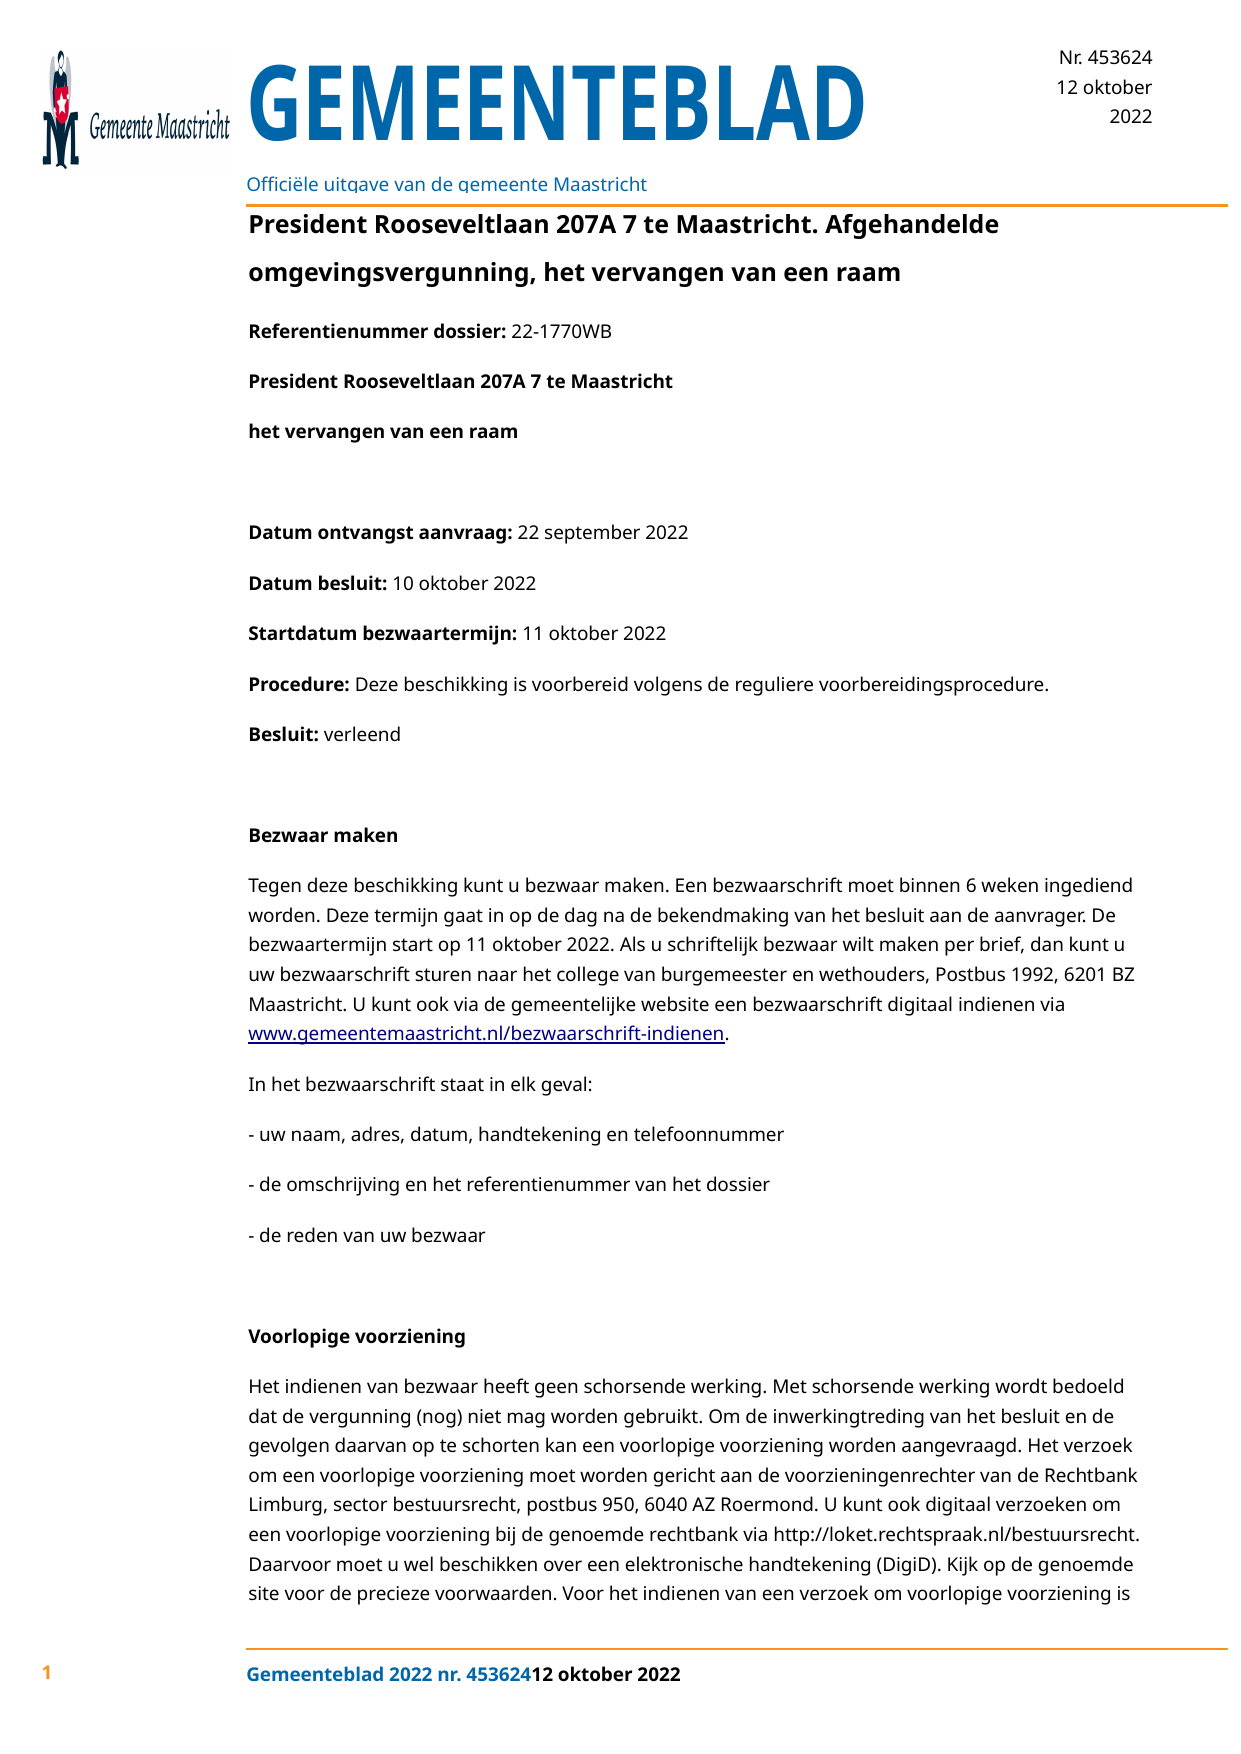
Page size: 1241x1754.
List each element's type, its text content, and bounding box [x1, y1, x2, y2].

text Datum ontvangst aanvraag: 22 september 2022 [248, 519, 1152, 545]
text Referentienummer dossier: 22-1770WB [248, 318, 1152, 344]
text Tegen deze beschikking kunt u bezwaar maken. Een bezwaarschrift moet binnen 6 weken ingediend worden. Deze termijn gaat in op de dag na de bekendmaking van het besluit aan de aanvrager. De bezwaartermijn start op 11 oktober 2022. Als u schriftelijk bezwaar wilt maken per brief, dan kunt u uw bezwaarschrift sturen naar het college van burgemeester en wethouders, Postbus 1992, 6201 BZ Maastricht. U kunt ook via de gemeentelijke website een bezwaarschrift digitaal indienen via www.gemeentemaastricht.nl/bezwaarschrift-indienen. [248, 872, 1152, 1046]
text Startdatum bezwaartermijn: 11 oktober 2022 [248, 620, 1152, 646]
picture [41, 47, 231, 172]
text Procedure: Deze beschikking is voorbereid volgens de reguliere voorbereidingsprocedure. [248, 671, 1152, 697]
text het vervangen van een raam [248, 419, 1152, 444]
text Bezwaar maken [248, 822, 1152, 848]
text President Rooseveltlaan 207A 7 te Maastricht [248, 368, 1152, 394]
text Datum besluit: 10 oktober 2022 [248, 570, 1152, 596]
text - de reden van uw bezwaar [248, 1222, 1152, 1248]
text In het bezwaarschrift staat in elk geval: [248, 1071, 1152, 1097]
text Het indienen van bezwaar heeft geen schorsende werking. Met schorsende werking wordt bedoeld dat de vergunning (nog) niet mag worden gebruikt. Om de inwerkingtreding van het besluit en de gevolgen daarvan op te schorten kan een voorlopige voorziening worden aangevraagd. Het verzoek om een voorlopige voorziening moet worden gericht aan de voorzieningenrechter van de Rechtbank Limburg, sector bestuursrecht, postbus 950, 6040 AZ Roermond. U kunt ook digitaal verzoeken om een voorlopige voorziening bij de genoemde rechtbank via http://loket.rechtspraak.nl/bestuursrecht. Daarvoor moet u wel beschikken over een elektronische handtekening (DigiD). Kijk op de genoemde site voor de precieze voorwaarden. Voor het indienen van een verzoek om voorlopige voorziening is [248, 1373, 1152, 1606]
text Voorlopige voorziening [248, 1323, 1152, 1349]
text President Rooseveltlaan 207A 7 te Maastricht. Afgehandelde omgevingsvergunning, het vervangen van een raam [248, 207, 1152, 288]
text - uw naam, adres, datum, handtekening en telefoonnummer [248, 1121, 1152, 1147]
text Besluit: verleend [248, 721, 1152, 747]
text - de omschrijving en het referentienummer van het dossier [248, 1172, 1152, 1197]
